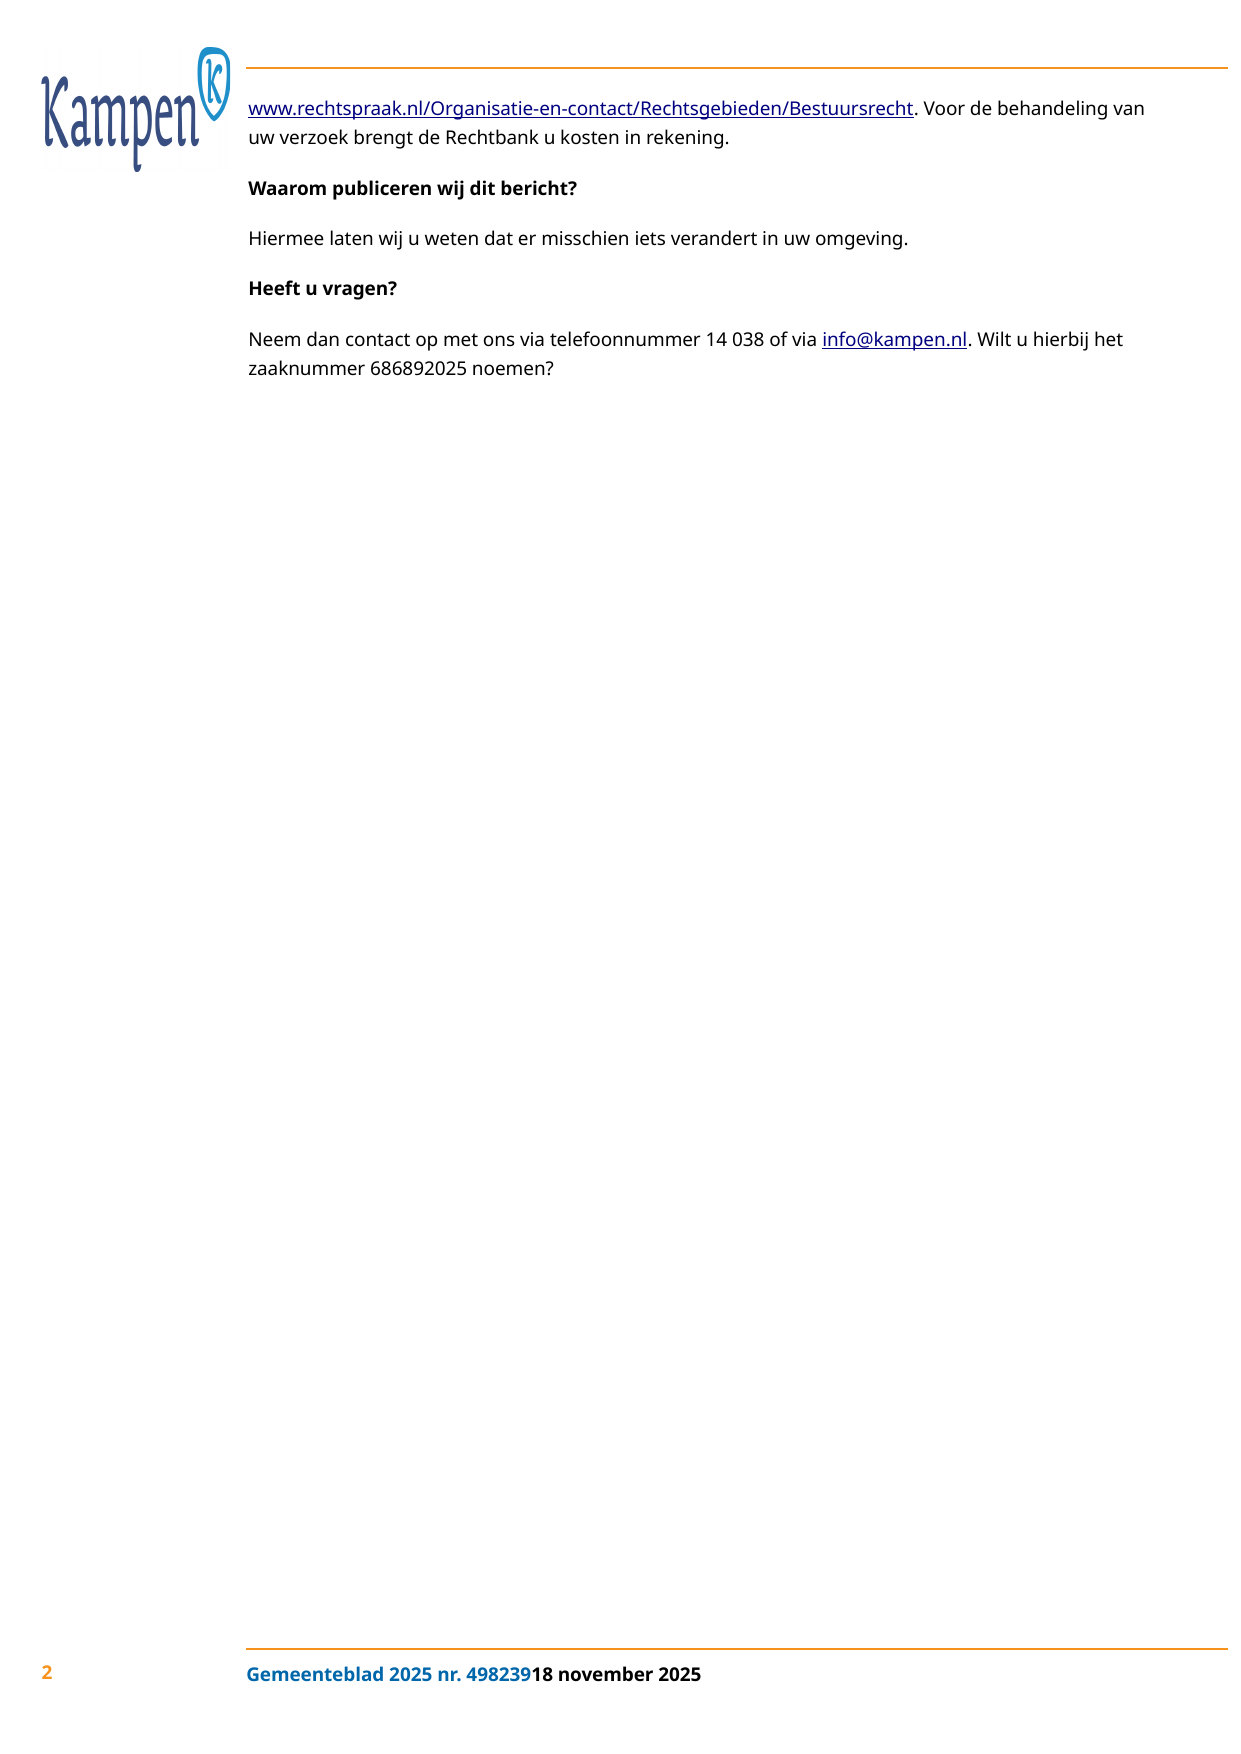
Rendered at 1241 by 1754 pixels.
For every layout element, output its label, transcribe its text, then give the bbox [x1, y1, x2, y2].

text Hiermee laten wij u weten dat er misschien iets verandert in uw omgeving. [248, 225, 1152, 251]
picture [41, 47, 231, 172]
text www.rechtspraak.nl/Organisatie-en-contact/Rechtsgebieden/Bestuursrecht. Voor de behandeling van uw verzoek brengt de Rechtbank u kosten in rekening. [248, 95, 1152, 150]
text Waarom publiceren wij dit bericht? [248, 175, 1152, 201]
text Heeft u vragen? [248, 276, 1152, 301]
text Neem dan contact op met ons via telefoonnummer 14 038 of via info@kampen.nl. Wilt u hierbij het zaaknummer 686892025 noemen? [248, 326, 1152, 381]
